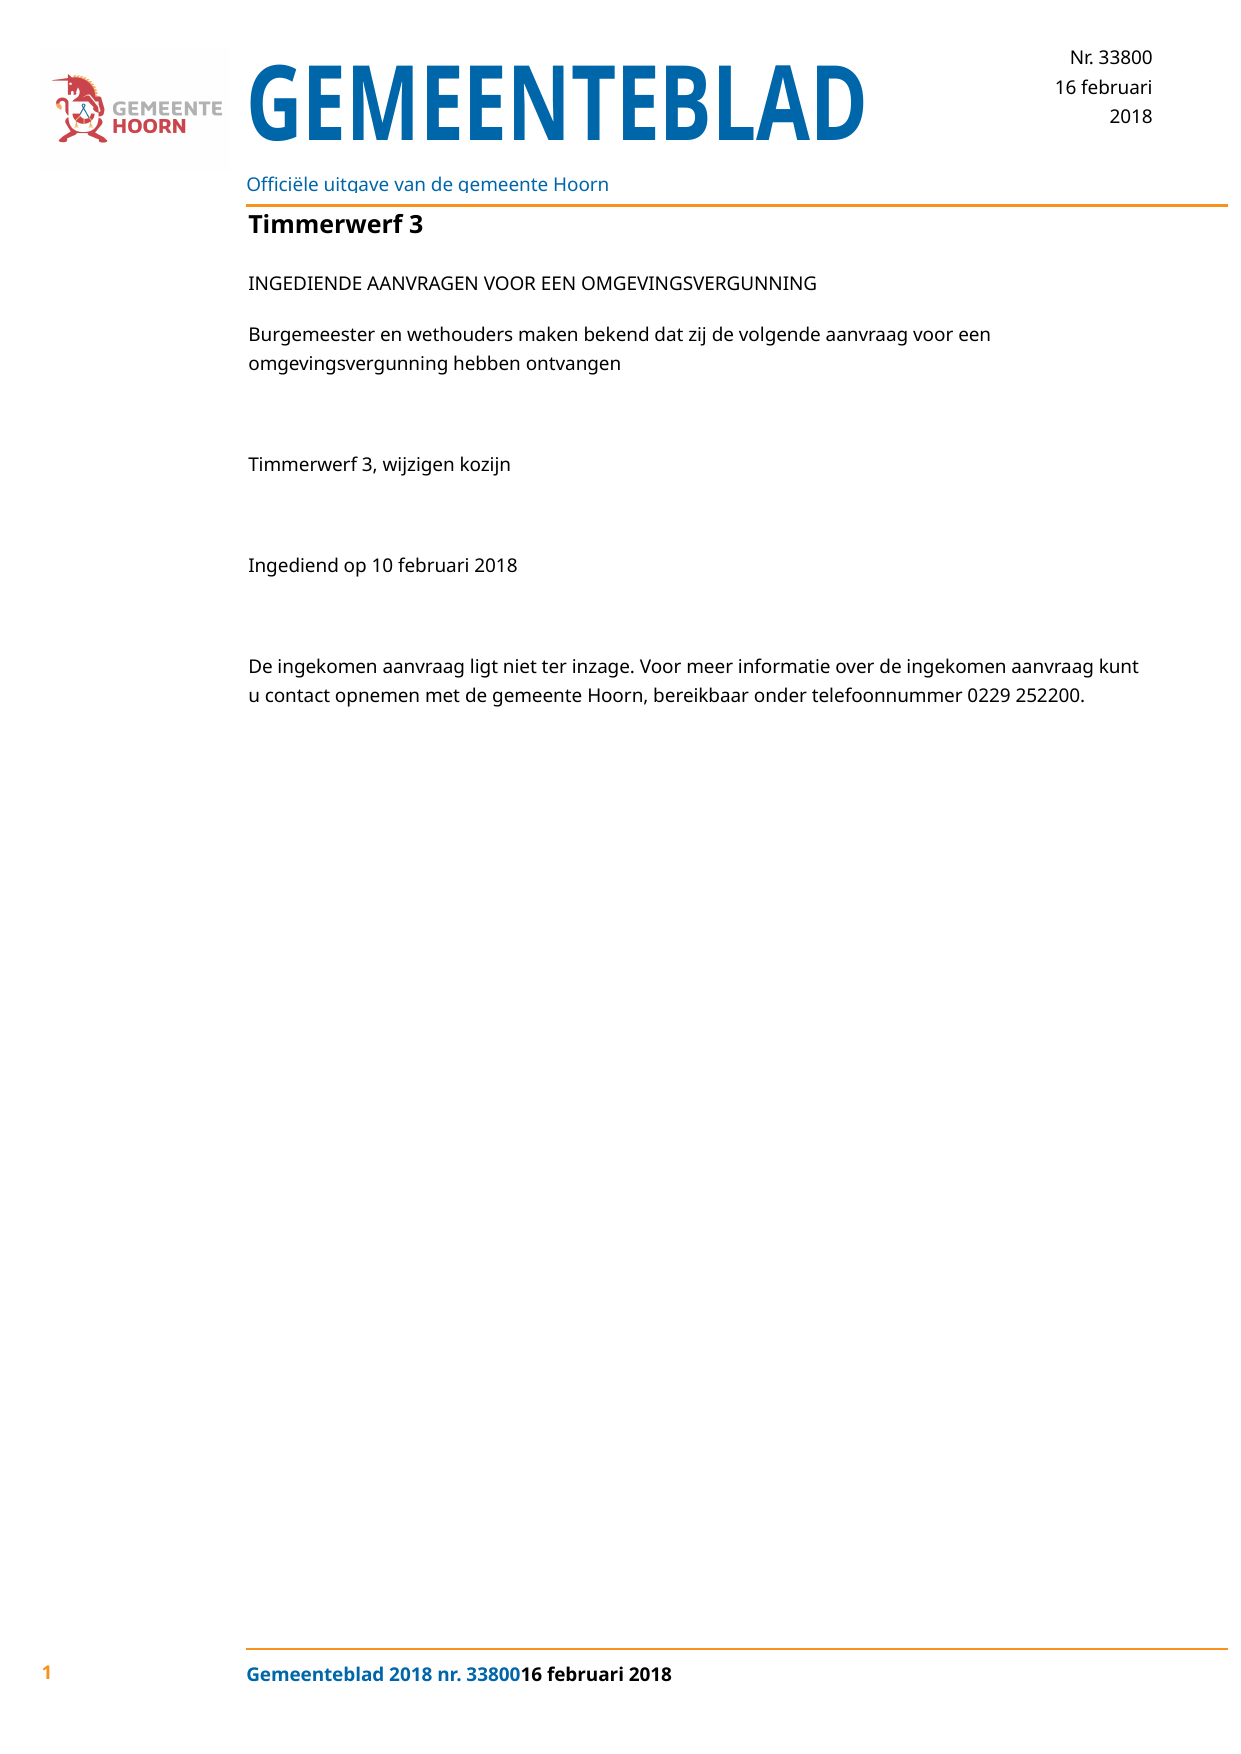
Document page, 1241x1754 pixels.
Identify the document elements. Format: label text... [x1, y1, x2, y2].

text INGEDIENDE AANVRAGEN VOOR EEN OMGEVINGSVERGUNNING [248, 270, 1152, 296]
text Ingediend op 10 februari 2018 [248, 552, 1152, 578]
text Timmerwerf 3, wijzigen kozijn [248, 451, 1152, 477]
picture [41, 47, 231, 172]
text Burgemeester en wethouders maken bekend dat zij de volgende aanvraag voor een omgevingsvergunning hebben ontvangen [248, 321, 1152, 376]
text De ingekomen aanvraag ligt niet ter inzage. Voor meer informatie over de ingekomen aanvraag kunt u contact opnemen met de gemeente Hoorn, bereikbaar onder telefoonnummer 0229 252200. [248, 653, 1152, 708]
text Timmerwerf 3 [248, 207, 1152, 241]
